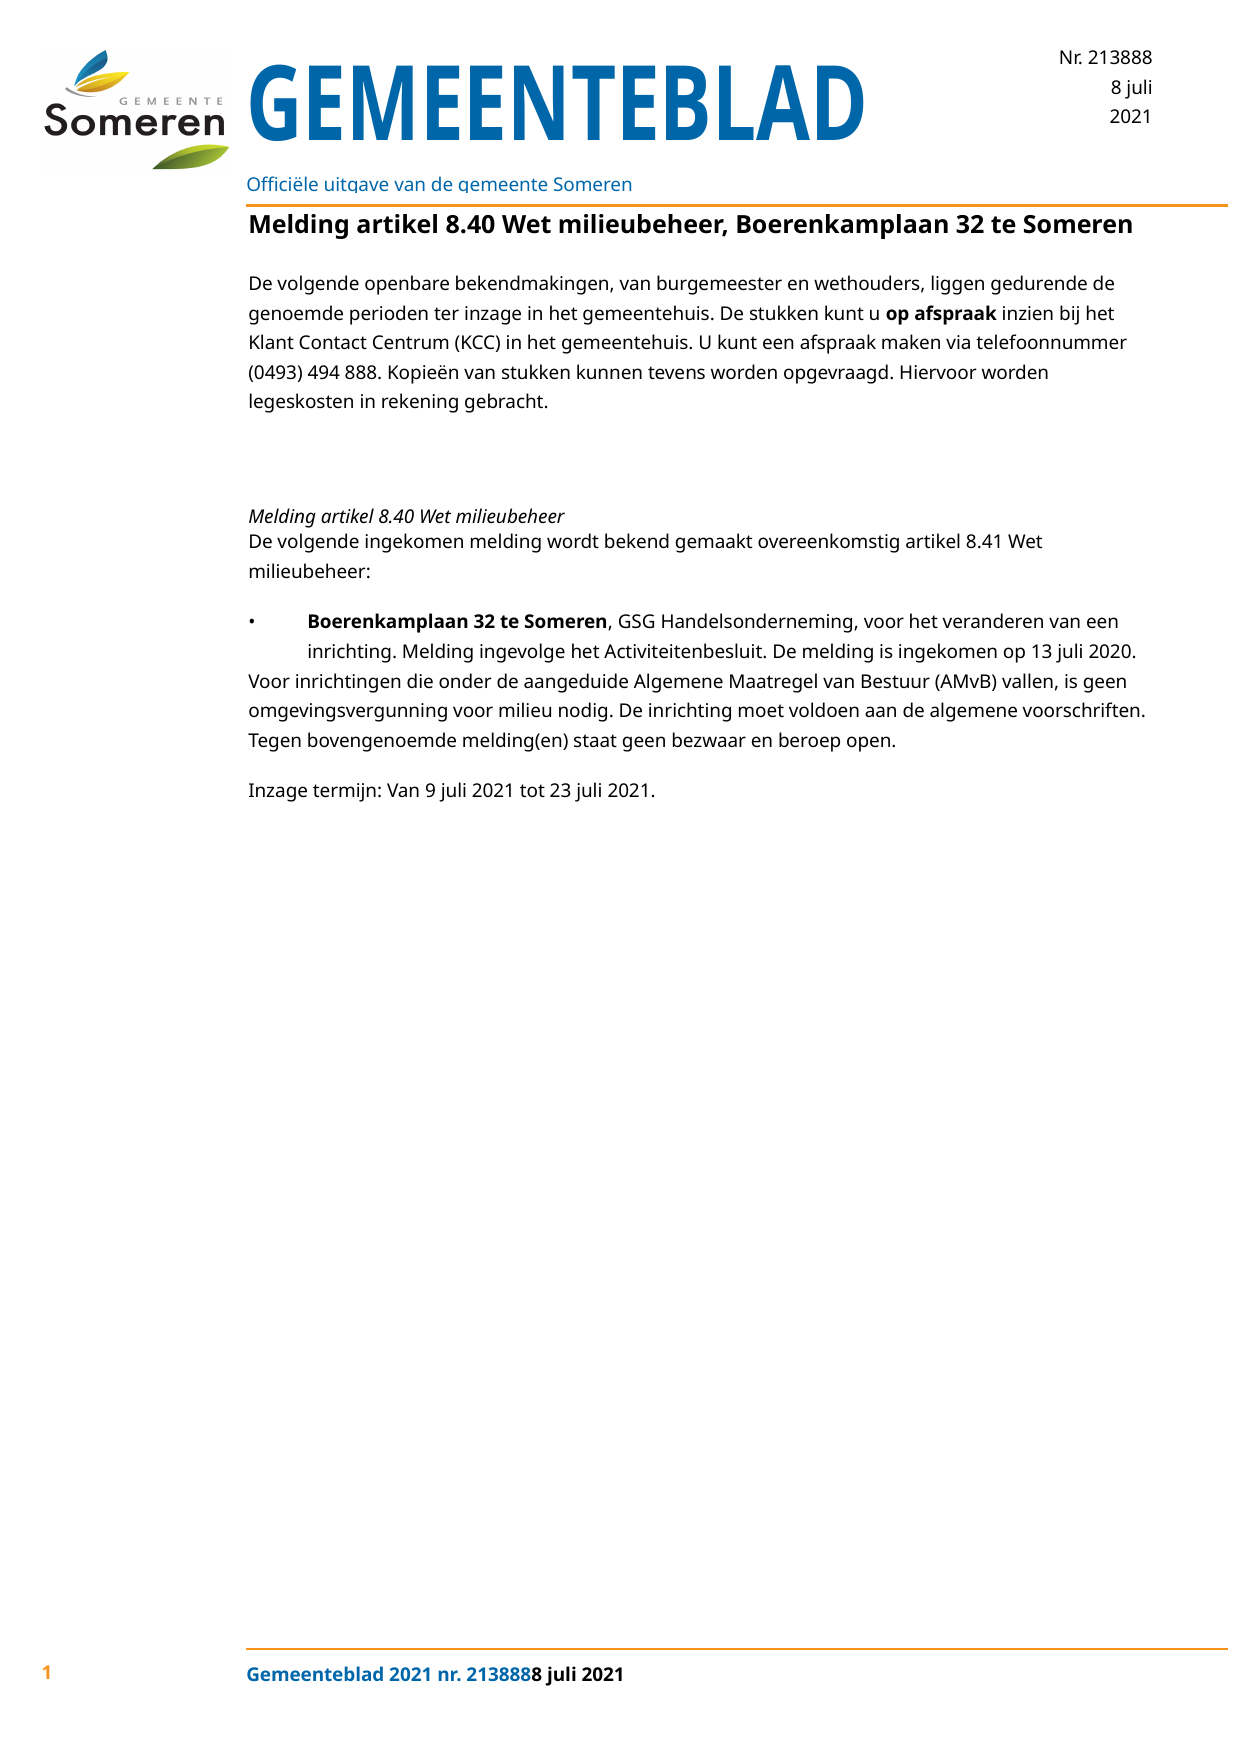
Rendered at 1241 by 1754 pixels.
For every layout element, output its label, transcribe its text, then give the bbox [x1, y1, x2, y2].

list Boerenkamplaan 32 te Someren, GSG Handelsonderneming, voor het veranderen van een inrichting. Melding ingevolge het Activiteitenbesluit. De melding is ingekomen op 13 juli 2020. [248, 609, 1152, 664]
text Melding artikel 8.40 Wet milieubeheer [248, 503, 1152, 529]
text Inzage termijn: Van 9 juli 2021 tot 23 juli 2021. [248, 777, 1152, 803]
text De volgende ingekomen melding wordt bekend gemaakt overeenkomstig artikel 8.41 Wet milieubeheer: [248, 529, 1152, 584]
text De volgende openbare bekendmakingen, van burgemeester en wethouders, liggen gedurende de genoemde perioden ter inzage in het gemeentehuis. De stukken kunt u op afspraak inzien bij het Klant Contact Centrum (KCC) in het gemeentehuis. U kunt een afspraak maken via telefoonnummer (0493) 494 888. Kopieën van stukken kunnen tevens worden opgevraagd. Hiervoor worden legeskosten in rekening gebracht. [248, 270, 1152, 414]
text Voor inrichtingen die onder de aangeduide Algemene Maatregel van Bestuur (AMvB) vallen, is geen omgevingsvergunning voor milieu nodig. De inrichting moet voldoen aan de algemene voorschriften. Tegen bovengenoemde melding(en) staat geen bezwaar en beroep open. [248, 668, 1152, 753]
text Melding artikel 8.40 Wet milieubeheer, Boerenkamplaan 32 te Someren [248, 207, 1152, 241]
picture [41, 47, 231, 172]
